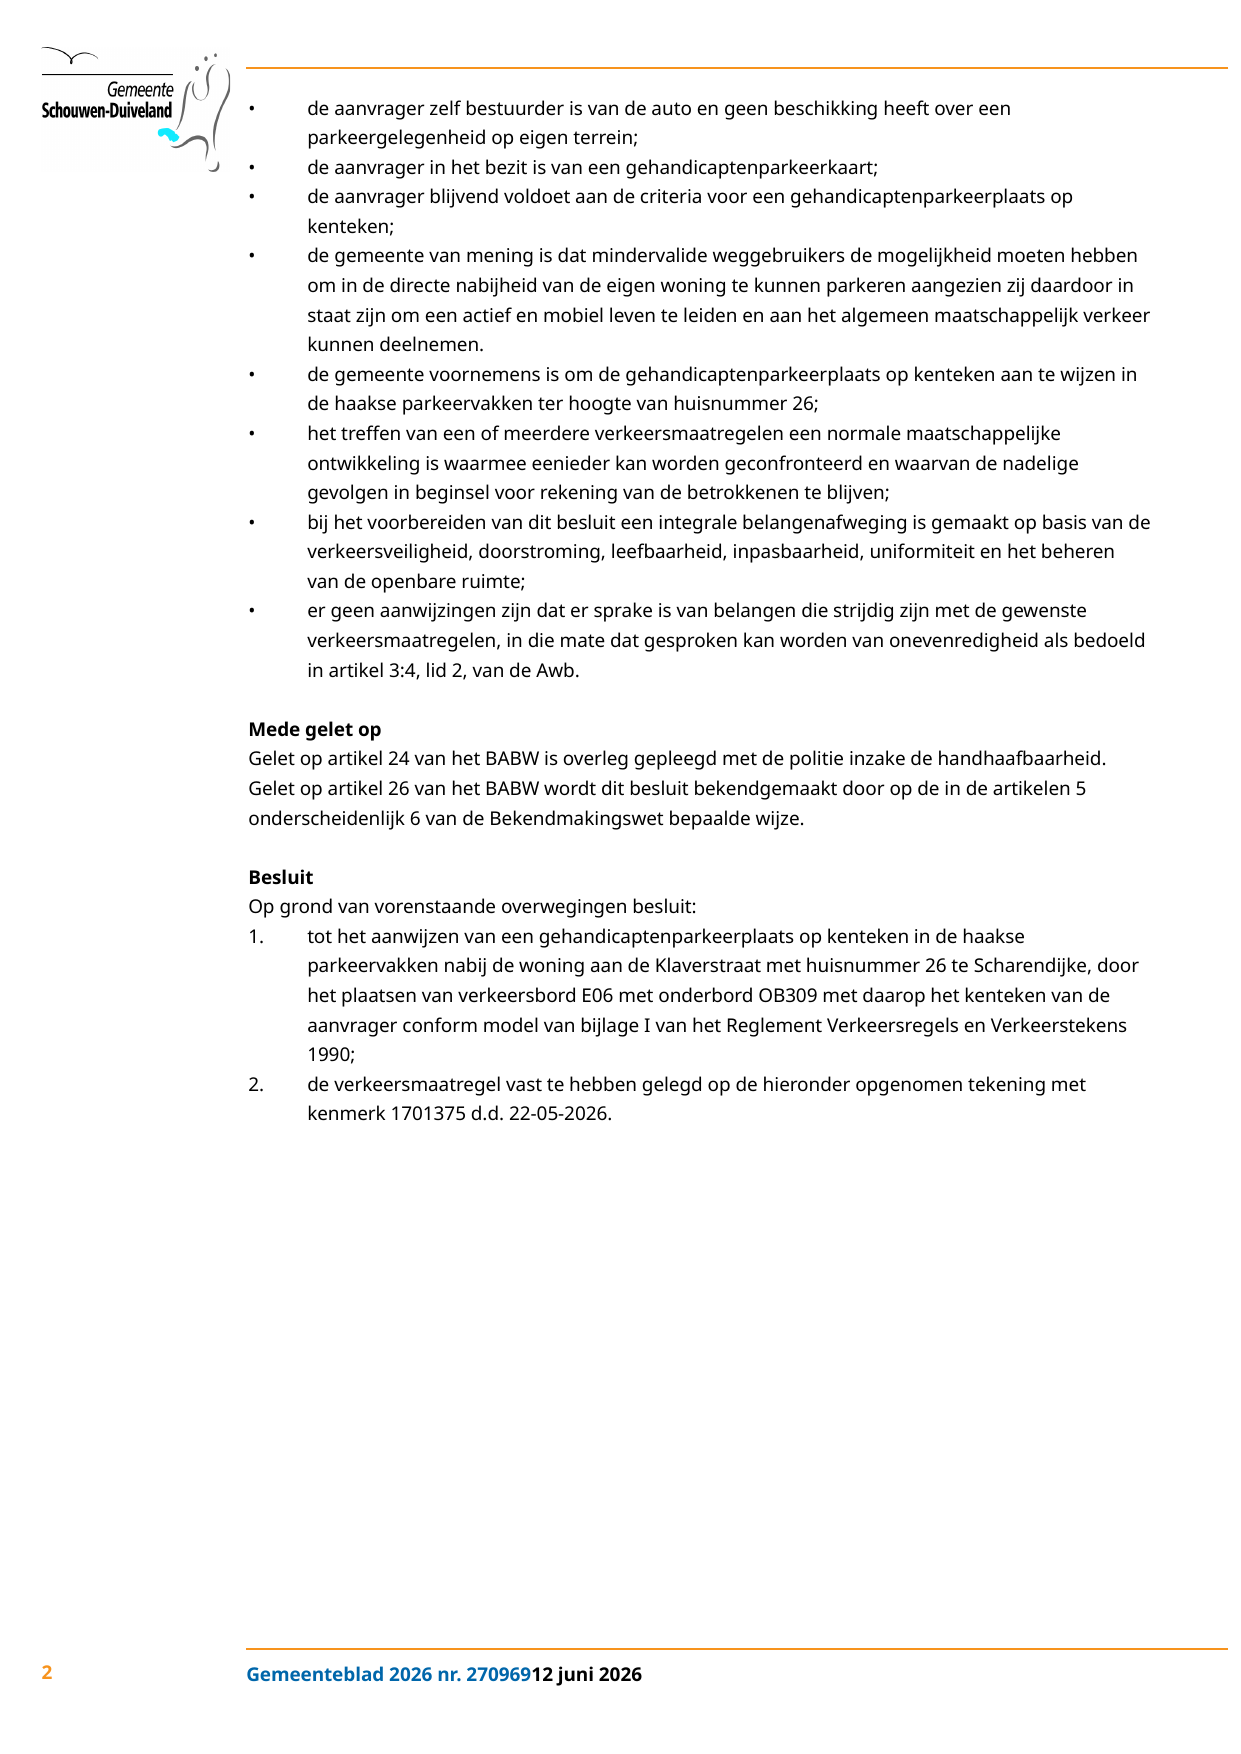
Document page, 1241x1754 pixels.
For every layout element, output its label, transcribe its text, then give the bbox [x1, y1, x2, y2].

list de aanvrager in het bezit is van een gehandicaptenparkeerkaart; [248, 154, 1152, 180]
list de aanvrager blijvend voldoet aan de criteria voor een gehandicaptenparkeerplaats op kenteken; [248, 183, 1152, 239]
list de gemeente van mening is dat mindervalide weggebruikers de mogelijkheid moeten hebben om in de directe nabijheid van de eigen woning te kunnen parkeren aangezien zij daardoor in staat zijn om een actief en mobiel leven te leiden en aan het algemeen maatschappelijk verkeer kunnen deelnemen. [248, 243, 1152, 357]
list het treffen van een of meerdere verkeersmaatregelen een normale maatschappelijke ontwikkeling is waarmee eenieder kan worden geconfronteerd en waarvan de nadelige gevolgen in beginsel voor rekening van de betrokkenen te blijven; [248, 420, 1152, 505]
text Mede gelet op [248, 716, 1152, 742]
picture [41, 47, 231, 172]
list de aanvrager zelf bestuurder is van de auto en geen beschikking heeft over een parkeergelegenheid op eigen terrein; [248, 95, 1152, 150]
text Gelet op artikel 26 van het BABW wordt dit besluit bekendgemaakt door op de in de artikelen 5 onderscheidenlijk 6 van de Bekendmakingswet bepaalde wijze. [248, 775, 1152, 831]
list de gemeente voornemens is om de gehandicaptenparkeerplaats op kenteken aan te wijzen in de haakse parkeervakken ter hoogte van huisnummer 26; [248, 361, 1152, 416]
text Gelet op artikel 24 van het BABW is overleg gepleegd met de politie inzake de handhaafbaarheid. [248, 746, 1152, 771]
list bij het voorbereiden van dit besluit een integrale belangenafweging is gemaakt op basis van de verkeersveiligheid, doorstroming, leefbaarheid, inpasbaarheid, uniformiteit en het beheren van de openbare ruimte; [248, 509, 1152, 594]
text Besluit [248, 864, 1152, 890]
list tot het aanwijzen van een gehandicaptenparkeerplaats op kenteken in de haakse parkeervakken nabij de woning aan de Klaverstraat met huisnummer 26 te Scharendijke, door het plaatsen van verkeersbord E06 met onderbord OB309 met daarop het kenteken van de aanvrager conform model van bijlage I van het Reglement Verkeersregels en Verkeerstekens 1990; [248, 923, 1152, 1067]
list de verkeersmaatregel vast te hebben gelegd op de hieronder opgenomen tekening met kenmerk 1701375 d.d. 22-05-2026. [248, 1071, 1152, 1126]
text Op grond van vorenstaande overwegingen besluit: [248, 893, 1152, 919]
list er geen aanwijzingen zijn dat er sprake is van belangen die strijdig zijn met de gewenste verkeersmaatregelen, in die mate dat gesproken kan worden van onevenredigheid als bedoeld in artikel 3:4, lid 2, van de Awb. [248, 598, 1152, 683]
